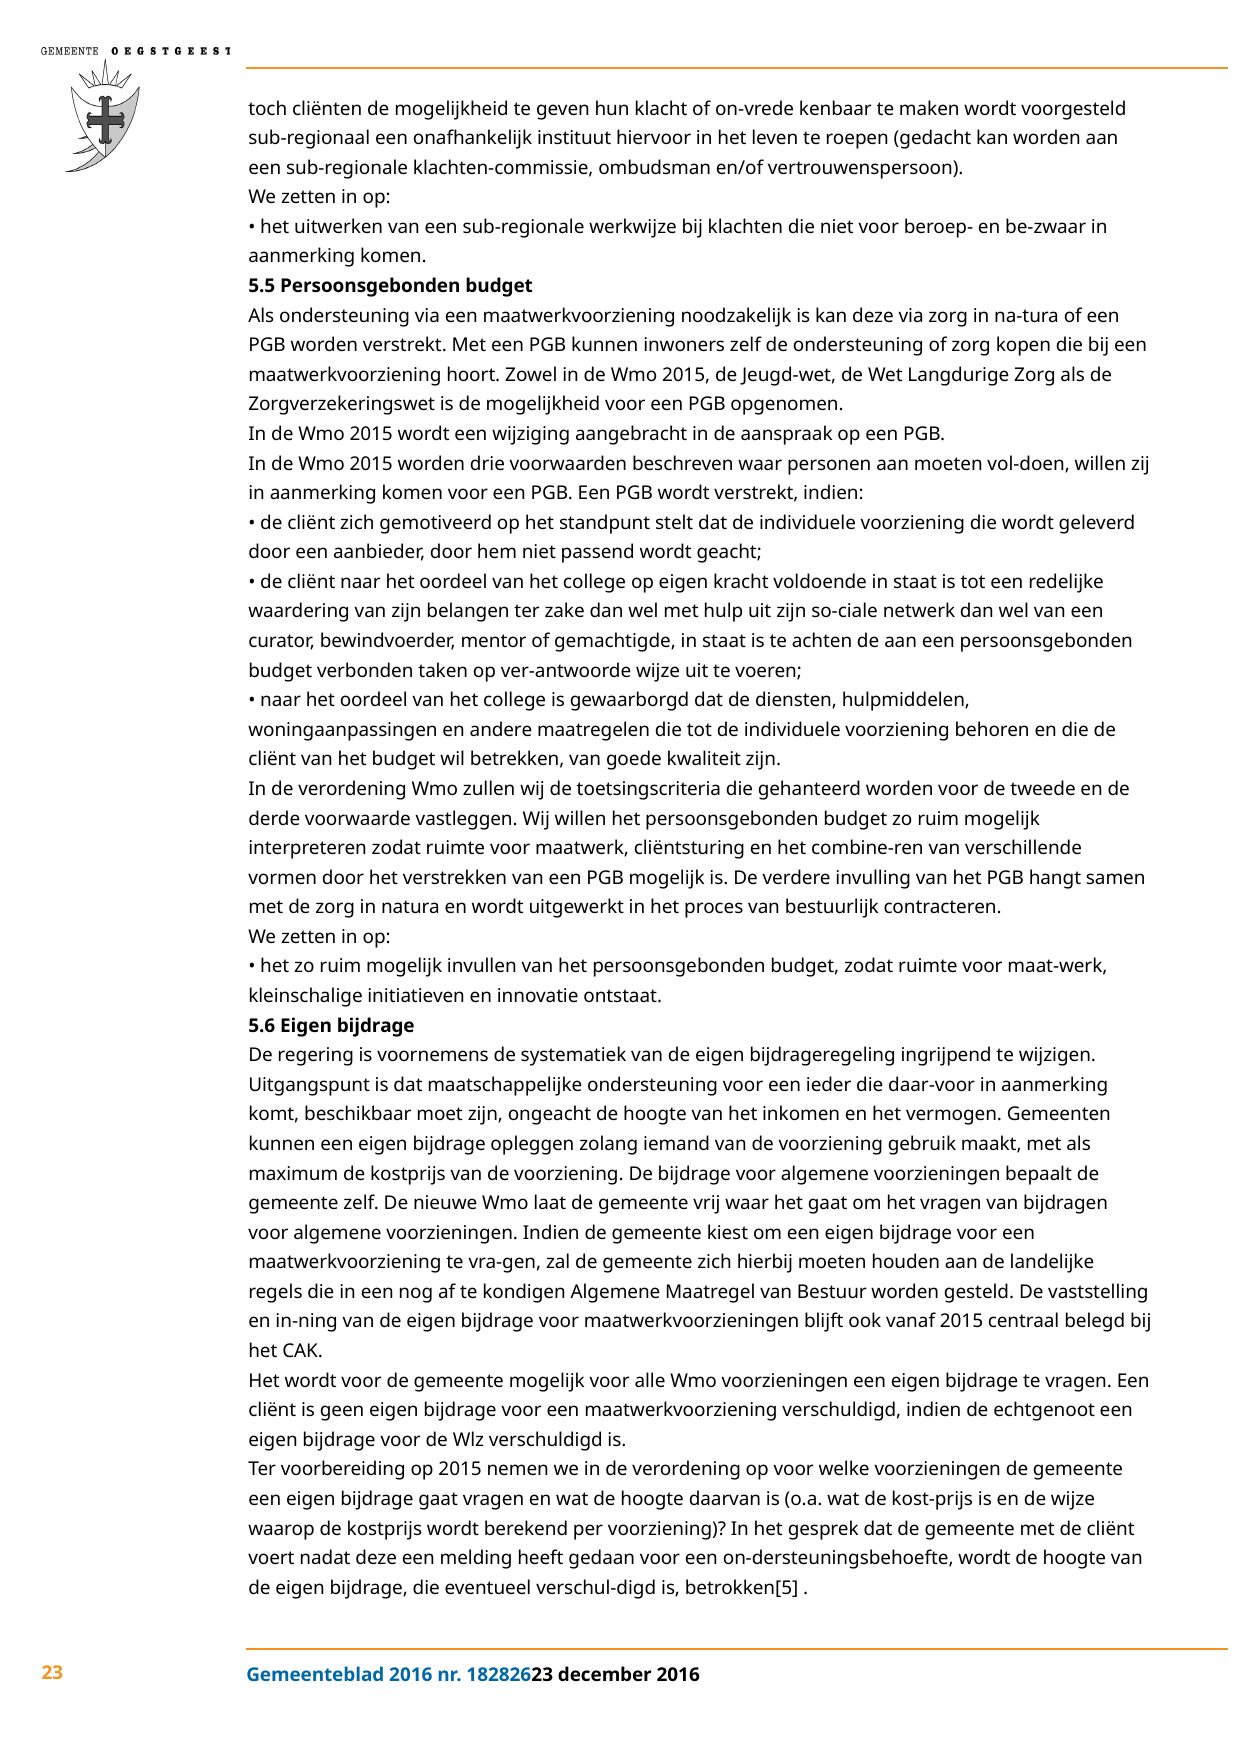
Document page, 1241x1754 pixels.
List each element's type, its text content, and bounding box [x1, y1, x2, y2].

text Het wordt voor de gemeente mogelijk voor alle Wmo voorzieningen een eigen bijdrage te vragen. Een cliënt is geen eigen bijdrage voor een maatwerkvoorziening verschuldigd, indien de echtgenoot een eigen bijdrage voor de Wlz verschuldigd is. [248, 1367, 1152, 1452]
text In de verordening Wmo zullen wij de toetsingscriteria die gehanteerd worden voor de tweede en de derde voorwaarde vastleggen. Wij willen het persoonsgebonden budget zo ruim mogelijk interpreteren zodat ruimte voor maatwerk, cliëntsturing en het combine-ren van verschillende vormen door het verstrekken van een PGB mogelijk is. De verdere invulling van het PGB hangt samen met de zorg in natura en wordt uitgewerkt in het proces van bestuurlijk contracteren. [248, 775, 1152, 919]
picture [41, 47, 231, 172]
text • het uitwerken van een sub-regionale werkwijze bij klachten die niet voor beroep- en be-zwaar in aanmerking komen. [248, 213, 1152, 268]
text 5.6 Eigen bijdrage [248, 1012, 1152, 1038]
text Als ondersteuning via een maatwerkvoorziening noodzakelijk is kan deze via zorg in na-tura of een PGB worden verstrekt. Met een PGB kunnen inwoners zelf de ondersteuning of zorg kopen die bij een maatwerkvoorziening hoort. Zowel in de Wmo 2015, de Jeugd-wet, de Wet Langdurige Zorg als de Zorgverzekeringswet is de mogelijkheid voor een PGB opgenomen. [248, 302, 1152, 416]
text In de Wmo 2015 wordt een wijziging aangebracht in de aanspraak op een PGB. [248, 420, 1152, 446]
text Ter voorbereiding op 2015 nemen we in de verordening op voor welke voorzieningen de gemeente een eigen bijdrage gaat vragen en wat de hoogte daarvan is (o.a. wat de kost-prijs is en de wijze waarop de kostprijs wordt berekend per voorziening)? In het gesprek dat de gemeente met de cliënt voert nadat deze een melding heeft gedaan voor een on-dersteuningsbehoefte, wordt de hoogte van de eigen bijdrage, die eventueel verschul-digd is, betrokken[5] . [248, 1456, 1152, 1600]
text De regering is voornemens de systematiek van de eigen bijdrageregeling ingrijpend te wijzigen. Uitgangspunt is dat maatschappelijke ondersteuning voor een ieder die daar-voor in aanmerking komt, beschikbaar moet zijn, ongeacht de hoogte van het inkomen en het vermogen. Gemeenten kunnen een eigen bijdrage opleggen zolang iemand van de voorziening gebruik maakt, met als maximum de kostprijs van de voorziening. De bijdrage voor algemene voorzieningen bepaalt de gemeente zelf. De nieuwe Wmo laat de gemeente vrij waar het gaat om het vragen van bijdragen voor algemene voorzieningen. Indien de gemeente kiest om een eigen bijdrage voor een maatwerkvoorziening te vra-gen, zal de gemeente zich hierbij moeten houden aan de landelijke regels die in een nog af te kondigen Algemene Maatregel van Bestuur worden gesteld. De vaststelling en in-ning van de eigen bijdrage voor maatwerkvoorzieningen blijft ook vanaf 2015 centraal belegd bij het CAK. [248, 1041, 1152, 1363]
text We zetten in op: [248, 923, 1152, 949]
text 5.5 Persoonsgebonden budget [248, 272, 1152, 298]
text • de cliënt naar het oordeel van het college op eigen kracht voldoende in staat is tot een redelijke waardering van zijn belangen ter zake dan wel met hulp uit zijn so-ciale netwerk dan wel van een curator, bewindvoerder, mentor of gemachtigde, in staat is te achten de aan een persoonsgebonden budget verbonden taken op ver-antwoorde wijze uit te voeren; [248, 568, 1152, 683]
text • naar het oordeel van het college is gewaarborgd dat de diensten, hulpmiddelen, woningaanpassingen en andere maatregelen die tot de individuele voorziening behoren en die de cliënt van het budget wil betrekken, van goede kwaliteit zijn. [248, 686, 1152, 771]
text toch cliënten de mogelijkheid te geven hun klacht of on-vrede kenbaar te maken wordt voorgesteld sub-regionaal een onafhankelijk instituut hiervoor in het leven te roepen (gedacht kan worden aan een sub-regionale klachten-commissie, ombudsman en/of vertrouwenspersoon). [248, 95, 1152, 180]
text In de Wmo 2015 worden drie voorwaarden beschreven waar personen aan moeten vol-doen, willen zij in aanmerking komen voor een PGB. Een PGB wordt verstrekt, indien: [248, 450, 1152, 505]
text • de cliënt zich gemotiveerd op het standpunt stelt dat de individuele voorziening die wordt geleverd door een aanbieder, door hem niet passend wordt geacht; [248, 509, 1152, 564]
text We zetten in op: [248, 183, 1152, 209]
text • het zo ruim mogelijk invullen van het persoonsgebonden budget, zodat ruimte voor maat-werk, kleinschalige initiatieven en innovatie ontstaat. [248, 953, 1152, 1008]
